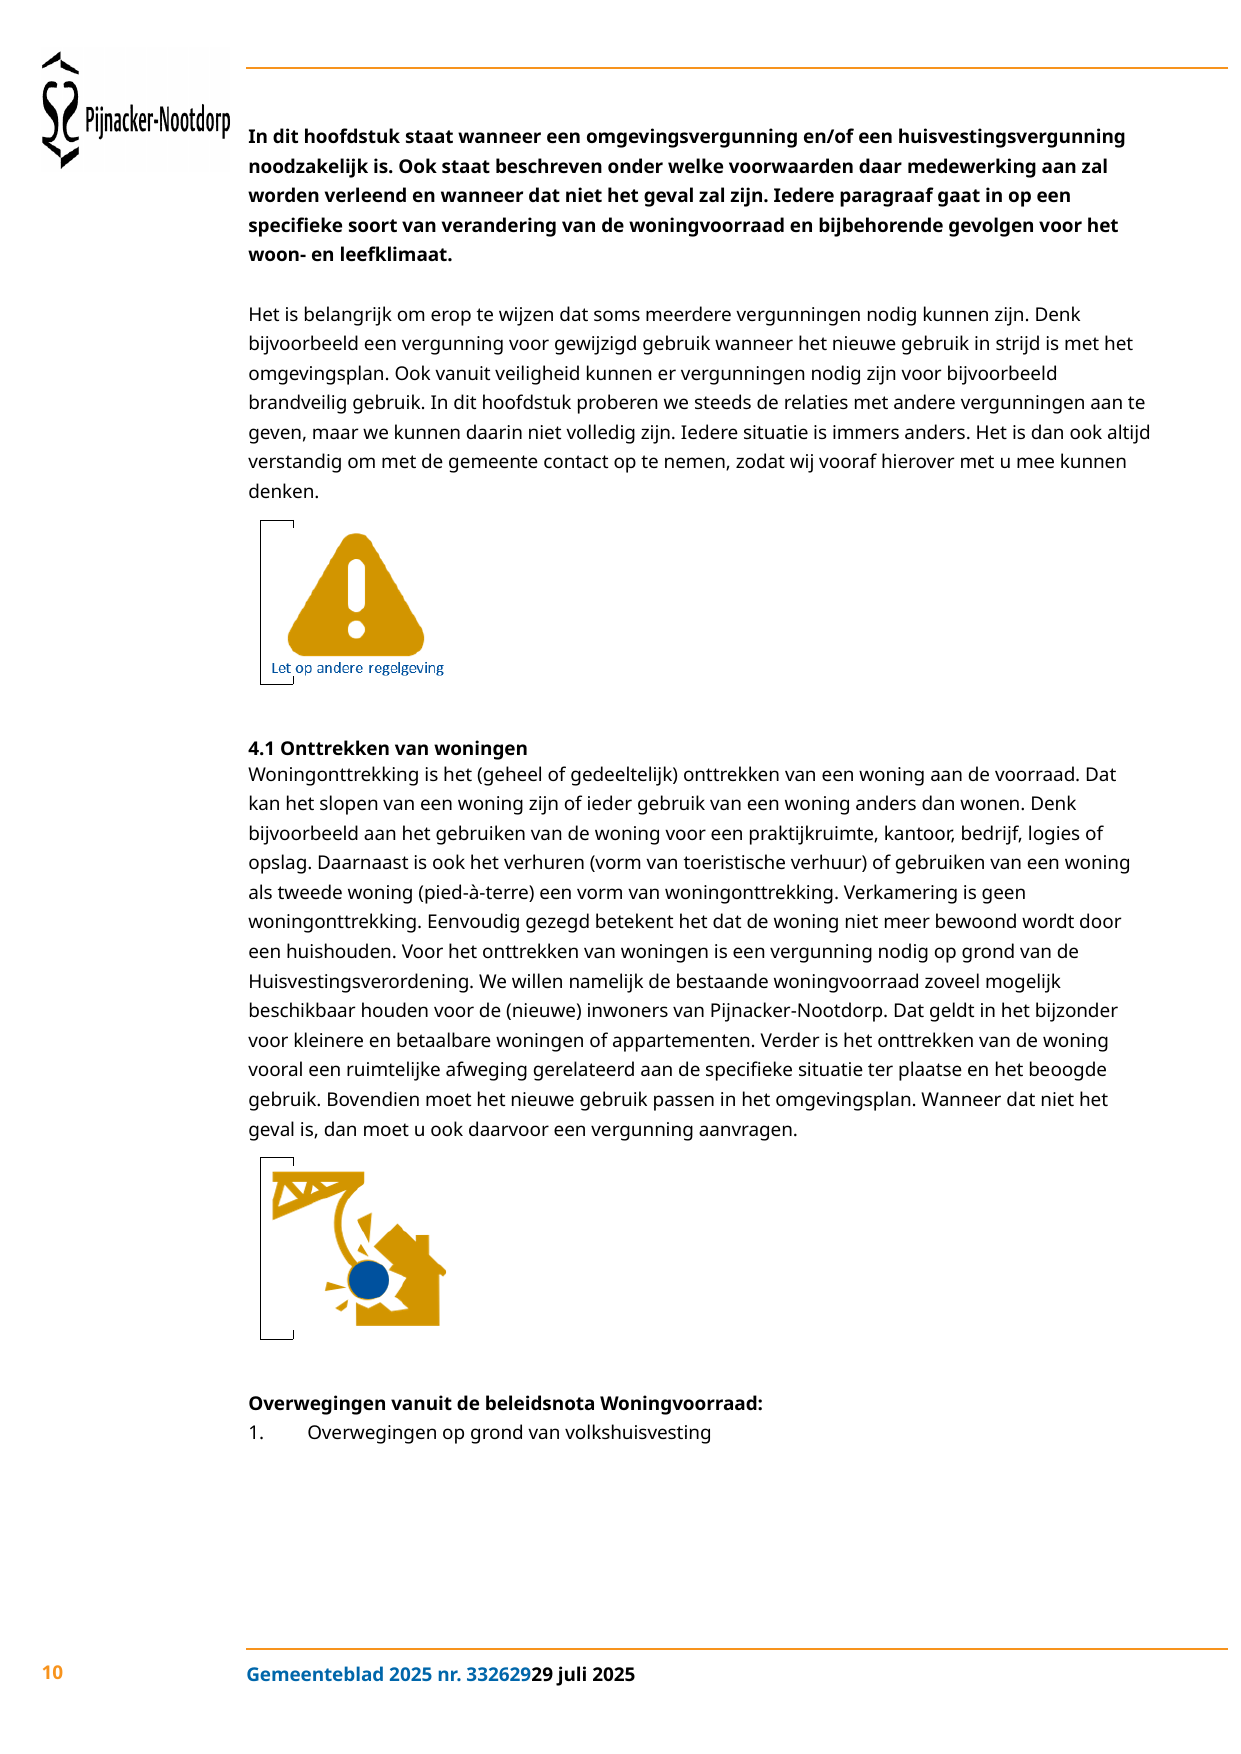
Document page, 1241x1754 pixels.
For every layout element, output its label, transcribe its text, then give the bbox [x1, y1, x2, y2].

text Het is belangrijk om erop te wijzen dat soms meerdere vergunningen nodig kunnen zijn. Denk bijvoorbeeld een vergunning voor gewijzigd gebruik wanneer het nieuwe gebruik in strijd is met het omgevingsplan. Ook vanuit veiligheid kunnen er vergunningen nodig zijn voor bijvoorbeeld brandveilig gebruik. In dit hoofdstuk proberen we steeds de relaties met andere vergunningen aan te geven, maar we kunnen daarin niet volledig zijn. Iedere situatie is immers anders. Het is dan ook altijd verstandig om met de gemeente contact op te nemen, zodat wij vooraf hierover met u mee kunnen denken. [248, 301, 1152, 504]
picture [41, 47, 231, 172]
table_header Overwegingen vanuit de beleidsnota Woningvoorraad: Overwegingen op grond van volkshuisvesting [248, 1390, 1152, 1445]
picture [268, 1166, 447, 1330]
text 4.1 Onttrekken van woningen [248, 735, 1152, 761]
picture [268, 528, 447, 676]
text In dit hoofdstuk staat wanneer een omgevingsvergunning en/of een huisvestingsvergunning noodzakelijk is. Ook staat beschreven onder welke voorwaarden daar medewerking aan zal worden verleend en wanneer dat niet het geval zal zijn. Iedere paragraaf gaat in op een specifieke soort van verandering van de woningvoorraad en bijbehorende gevolgen voor het woon- en leefklimaat. [248, 123, 1152, 267]
text Woningonttrekking is het (geheel of gedeeltelijk) onttrekken van een woning aan de voorraad. Dat kan het slopen van een woning zijn of ieder gebruik van een woning anders dan wonen. Denk bijvoorbeeld aan het gebruiken van de woning voor een praktijkruimte, kantoor, bedrijf, logies of opslag. Daarnaast is ook het verhuren (vorm van toeristische verhuur) of gebruiken van een woning als tweede woning (pied-à-terre) een vorm van woningonttrekking. Verkamering is geen woningonttrekking. Eenvoudig gezegd betekent het dat de woning niet meer bewoond wordt door een huishouden. Voor het onttrekken van woningen is een vergunning nodig op grond van de Huisvestingsverordening. We willen namelijk de bestaande woningvoorraad zoveel mogelijk beschikbaar houden voor de (nieuwe) inwoners van Pijnacker-Nootdorp. Dat geldt in het bijzonder voor kleinere en betaalbare woningen of appartementen. Verder is het onttrekken van de woning vooral een ruimtelijke afweging gerelateerd aan de specifieke situatie ter plaatse en het beoogde gebruik. Bovendien moet het nieuwe gebruik passen in het omgevingsplan. Wanneer dat niet het geval is, dan moet u ook daarvoor een vergunning aanvragen. [248, 761, 1152, 1141]
